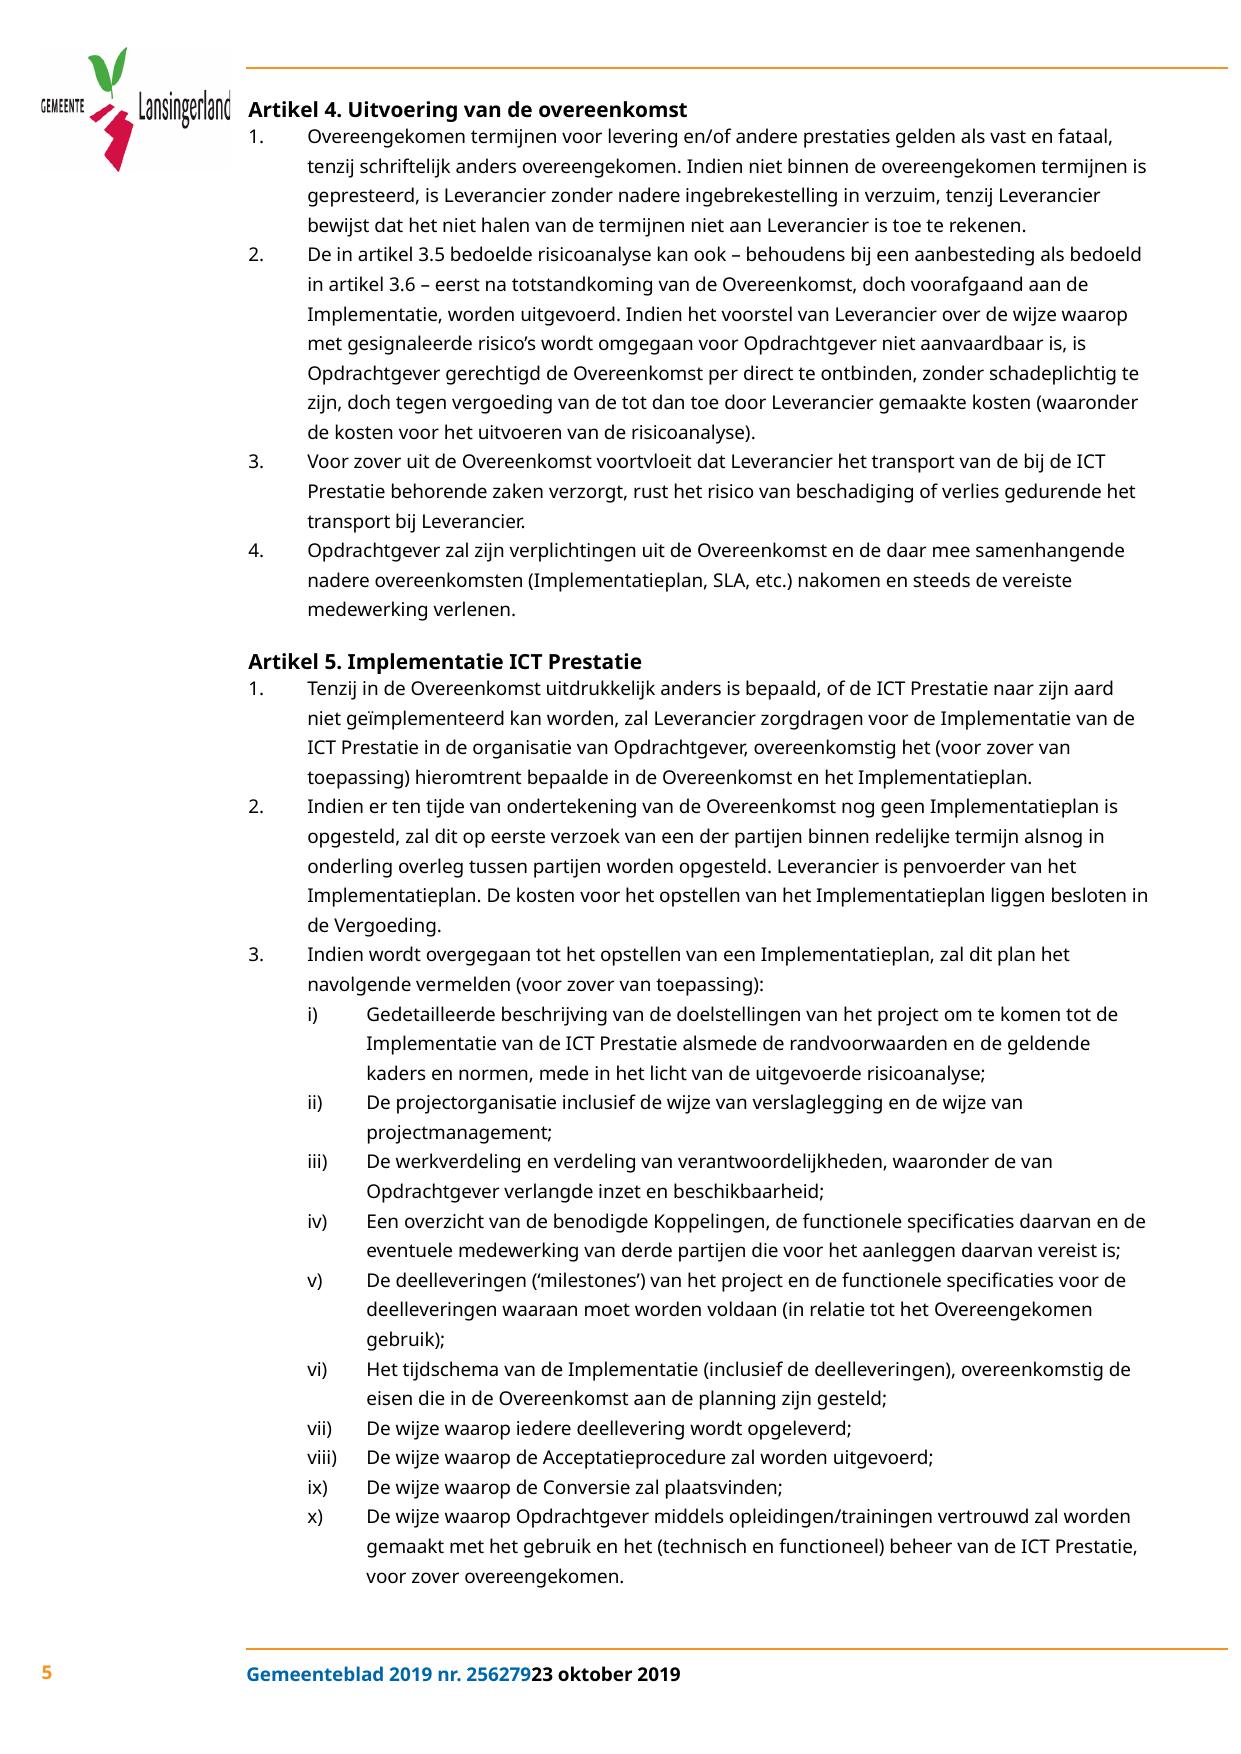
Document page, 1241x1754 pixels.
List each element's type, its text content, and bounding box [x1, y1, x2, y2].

list De in artikel 3.5 bedoelde risicoanalyse kan ook – behoudens bij een aanbesteding als bedoeld in artikel 3.6 – eerst na totstandkoming van de Overeenkomst, doch voorafgaand aan de Implementatie, worden uitgevoerd. Indien het voorstel van Leverancier over de wijze waarop met gesignaleerde risico’s wordt omgegaan voor Opdrachtgever niet aanvaardbaar is, is Opdrachtgever gerechtigd de Overeenkomst per direct te ontbinden, zonder schadeplichtig te zijn, doch tegen vergoeding van de tot dan toe door Leverancier gemaakte kosten (waaronder de kosten voor het uitvoeren van de risicoanalyse). [248, 242, 1152, 445]
list Een overzicht van de benodigde Koppelingen, de functionele specificaties daarvan en de eventuele medewerking van derde partijen die voor het aanleggen daarvan vereist is; [307, 1208, 1152, 1263]
text Artikel 5. Implementatie ICT Prestatie [248, 647, 1152, 675]
list Tenzij in de Overeenkomst uitdrukkelijk anders is bepaald, of de ICT Prestatie naar zijn aard niet geïmplementeerd kan worden, zal Leverancier zorgdragen voor de Implementatie van de ICT Prestatie in de organisatie van Opdrachtgever, overeenkomstig het (voor zover van toepassing) hieromtrent bepaalde in de Overeenkomst en het Implementatieplan. [248, 675, 1152, 790]
list De wijze waarop Opdrachtgever middels opleidingen/trainingen vertrouwd zal worden gemaakt met het gebruik en het (technisch en functioneel) beheer van de ICT Prestatie, voor zover overeengekomen. [307, 1504, 1152, 1589]
list Gedetailleerde beschrijving van de doelstellingen van het project om te komen tot de Implementatie van de ICT Prestatie alsmede de randvoorwaarden en de geldende kaders en normen, mede in het licht van de uitgevoerde risicoanalyse; [307, 1001, 1152, 1086]
list De wijze waarop iedere deellevering wordt opgeleverd; [307, 1415, 1152, 1441]
picture [41, 47, 231, 172]
text Artikel 4. Uitvoering van de overeenkomst [248, 95, 1152, 123]
list Indien er ten tijde van ondertekening van de Overeenkomst nog geen Implementatieplan is opgesteld, zal dit op eerste verzoek van een der partijen binnen redelijke termijn alsnog in onderling overleg tussen partijen worden opgesteld. Leverancier is penvoerder van het Implementatieplan. De kosten voor het opstellen van het Implementatieplan liggen besloten in de Vergoeding. [248, 794, 1152, 938]
list Het tijdschema van de Implementatie (inclusief de deelleveringen), overeenkomstig de eisen die in de Overeenkomst aan de planning zijn gesteld; [307, 1356, 1152, 1411]
list De wijze waarop de Conversie zal plaatsvinden; [307, 1474, 1152, 1500]
list De wijze waarop de Acceptatieprocedure zal worden uitgevoerd; [307, 1444, 1152, 1470]
list Opdrachtgever zal zijn verplichtingen uit de Overeenkomst en de daar mee samenhangende nadere overeenkomsten (Implementatieplan, SLA, etc.) nakomen en steeds de vereiste medewerking verlenen. [248, 537, 1152, 622]
list De deelleveringen (‘milestones’) van het project en de functionele specificaties voor de deelleveringen waaraan moet worden voldaan (in relatie tot het Overeengekomen gebruik); [307, 1267, 1152, 1352]
list Overeengekomen termijnen voor levering en/of andere prestaties gelden als vast en fataal, tenzij schriftelijk anders overeengekomen. Indien niet binnen de overeengekomen termijnen is gepresteerd, is Leverancier zonder nadere ingebrekestelling in verzuim, tenzij Leverancier bewijst dat het niet halen van de termijnen niet aan Leverancier is toe te rekenen. [248, 123, 1152, 238]
list Indien wordt overgegaan tot het opstellen van een Implementatieplan, zal dit plan het navolgende vermelden (voor zover van toepassing): [248, 942, 1152, 997]
list Voor zover uit de Overeenkomst voortvloeit dat Leverancier het transport van de bij de ICT Prestatie behorende zaken verzorgt, rust het risico van beschadiging of verlies gedurende het transport bij Leverancier. [248, 449, 1152, 533]
list De projectorganisatie inclusief de wijze van verslaglegging en de wijze van projectmanagement; [307, 1089, 1152, 1145]
list De werkverdeling en verdeling van verantwoordelijkheden, waaronder de van Opdrachtgever verlangde inzet en beschikbaarheid; [307, 1149, 1152, 1204]
